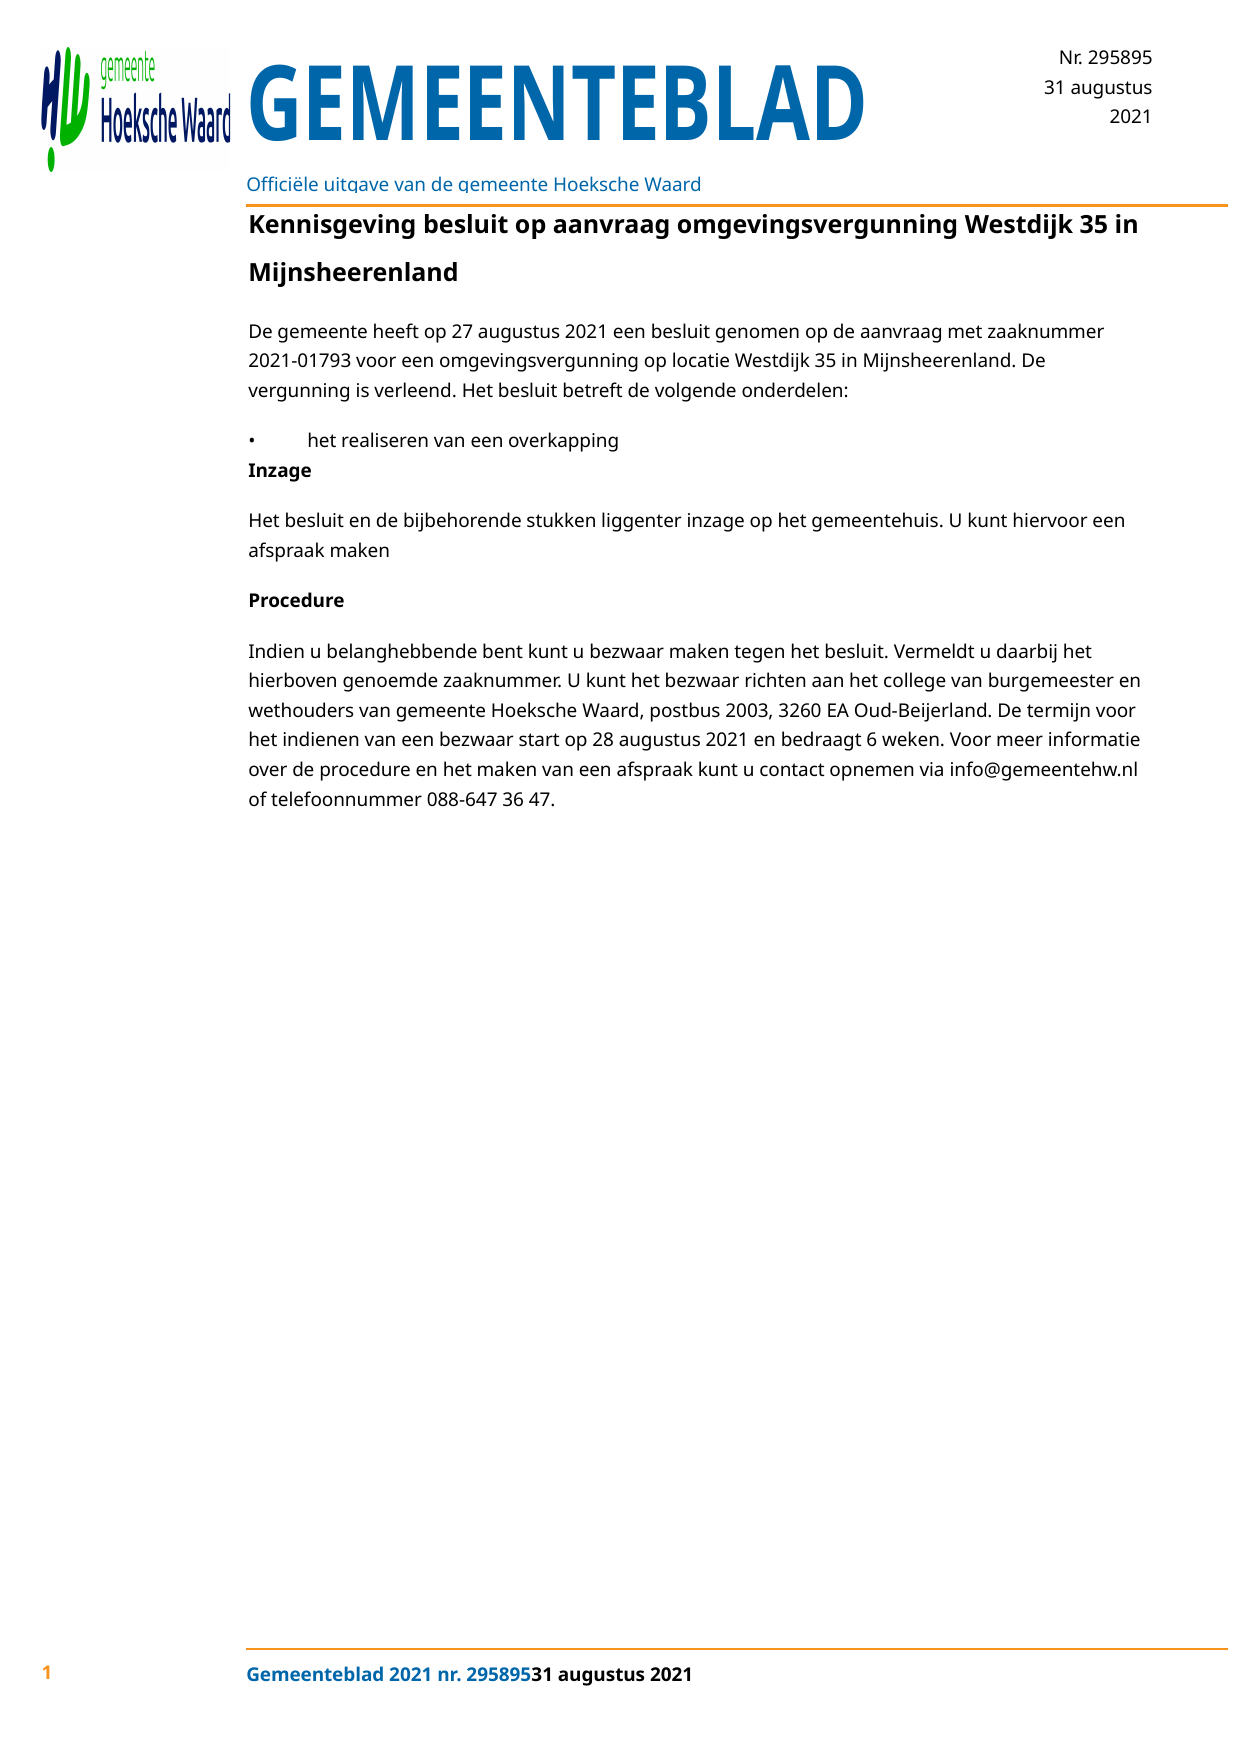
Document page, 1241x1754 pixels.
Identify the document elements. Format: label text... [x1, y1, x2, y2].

list het realiseren van een overkapping [248, 427, 1152, 453]
picture [41, 47, 231, 172]
text Procedure [248, 587, 1152, 613]
text Het besluit en de bijbehorende stukken liggenter inzage op het gemeentehuis. U kunt hiervoor een afspraak maken [248, 507, 1152, 563]
text Inzage [248, 457, 1152, 483]
text Indien u belanghebbende bent kunt u bezwaar maken tegen het besluit. Vermeldt u daarbij het hierboven genoemde zaaknummer. U kunt het bezwaar richten aan het college van burgemeester en wethouders van gemeente Hoeksche Waard, postbus 2003, 3260 EA Oud-Beijerland. De termijn voor het indienen van een bezwaar start op 28 augustus 2021 en bedraagt 6 weken. Voor meer informatie over de procedure en het maken van een afspraak kunt u contact opnemen via info@gemeentehw.nl of telefoonnummer 088-647 36 47. [248, 638, 1152, 812]
text Kennisgeving besluit op aanvraag omgevingsvergunning Westdijk 35 in Mijnsheerenland [248, 207, 1152, 288]
text De gemeente heeft op 27 augustus 2021 een besluit genomen op de aanvraag met zaaknummer 2021-01793 voor een omgevingsvergunning op locatie Westdijk 35 in Mijnsheerenland. De vergunning is verleend. Het besluit betreft de volgende onderdelen: [248, 318, 1152, 403]
